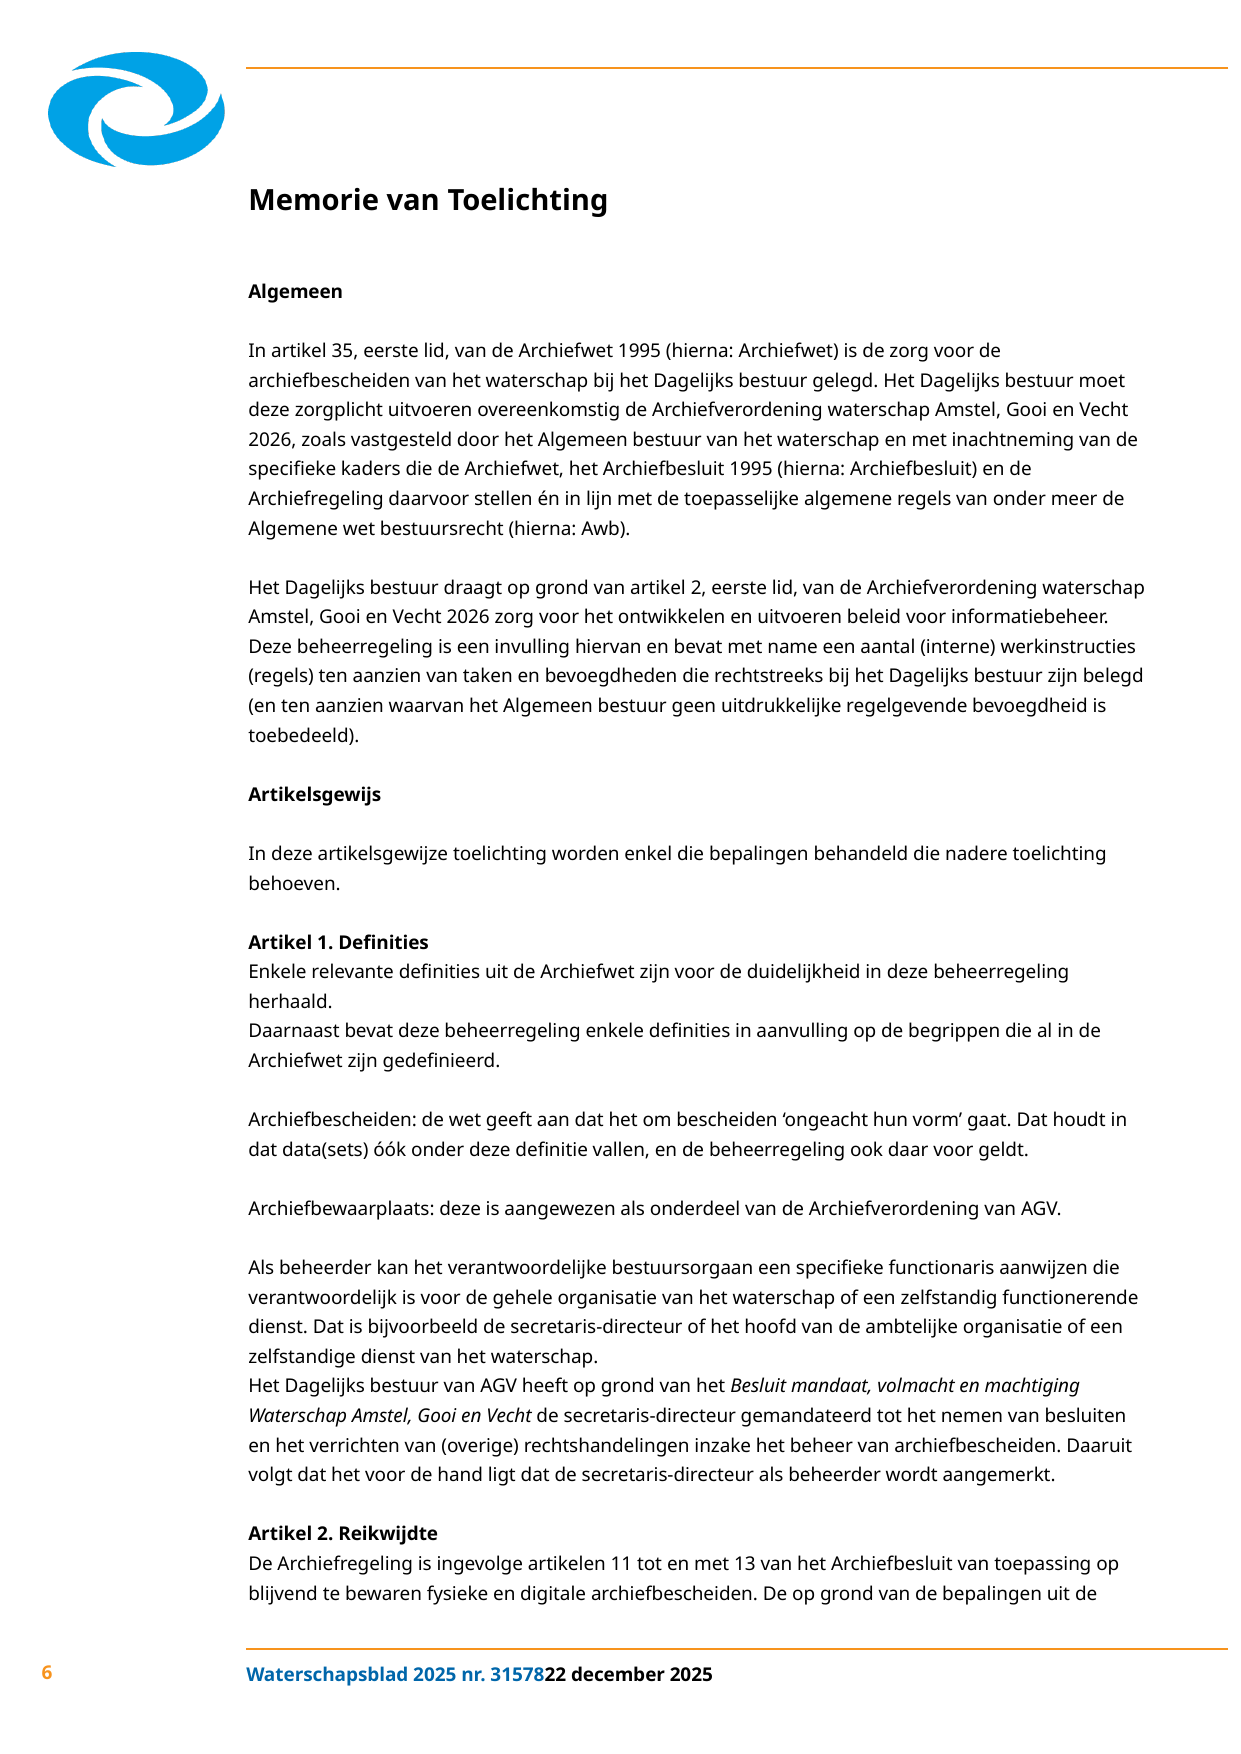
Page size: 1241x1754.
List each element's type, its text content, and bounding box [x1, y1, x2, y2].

text Archiefbewaarplaats: deze is aangewezen als onderdeel van de Archiefverordening van AGV. [248, 1195, 1152, 1221]
text Memorie van Toelichting [248, 180, 1152, 219]
text In artikel 35, eerste lid, van de Archiefwet 1995 (hierna: Archiefwet) is de zorg voor de archiefbescheiden van het waterschap bij het Dagelijks bestuur gelegd. Het Dagelijks bestuur moet deze zorgplicht uitvoeren overeenkomstig de Archiefverordening waterschap Amstel, Gooi en Vecht 2026, zoals vastgesteld door het Algemeen bestuur van het waterschap en met inachtneming van de specifieke kaders die de Archiefwet, het Archiefbesluit 1995 (hierna: Archiefbesluit) en de Archiefregeling daarvoor stellen én in lijn met de toepasselijke algemene regels van onder meer de Algemene wet bestuursrecht (hierna: Awb). [248, 337, 1152, 541]
text Archiefbescheiden: de wet geeft aan dat het om bescheiden ‘ongeacht hun vorm’ gaat. Dat houdt in dat data(sets) óók onder deze definitie vallen, en de beheerregeling ook daar voor geldt. [248, 1106, 1152, 1162]
text De Archiefregeling is ingevolge artikelen 11 tot en met 13 van het Archiefbesluit van toepassing op blijvend te bewaren fysieke en digitale archiefbescheiden. De op grond van de bepalingen uit de [248, 1550, 1152, 1606]
text Het Dagelijks bestuur van AGV heeft op grond van het Besluit mandaat, volmacht en machtiging Waterschap Amstel, Gooi en Vecht de secretaris-directeur gemandateerd tot het nemen van besluiten en het verrichten van (overige) rechtshandelingen inzake het beheer van archiefbescheiden. Daaruit volgt dat het voor de hand ligt dat de secretaris-directeur als beheerder wordt aangemerkt. [248, 1373, 1152, 1487]
text Enkele relevante definities uit de Archiefwet zijn voor de duidelijkheid in deze beheerregeling herhaald. [248, 958, 1152, 1014]
text Algemeen [248, 278, 1152, 304]
text Artikel 1. Definities [248, 929, 1152, 955]
text Het Dagelijks bestuur draagt op grond van artikel 2, eerste lid, van de Archiefverordening waterschap Amstel, Gooi en Vecht 2026 zorg voor het ontwikkelen en uitvoeren beleid voor informatiebeheer. Deze beheerregeling is een invulling hiervan en bevat met name een aantal (interne) werkinstructies (regels) ten aanzien van taken en bevoegdheden die rechtstreeks bij het Dagelijks bestuur zijn belegd (en ten aanzien waarvan het Algemeen bestuur geen uitdrukkelijke regelgevende bevoegdheid is toebedeeld). [248, 574, 1152, 748]
text Artikel 2. Reikwijdte [248, 1521, 1152, 1546]
text Artikelsgewijs [248, 781, 1152, 807]
picture [41, 47, 231, 172]
text Daarnaast bevat deze beheerregeling enkele definities in aanvulling op de begrippen die al in de Archiefwet zijn gedefinieerd. [248, 1018, 1152, 1073]
text Als beheerder kan het verantwoordelijke bestuursorgaan een specifieke functionaris aanwijzen die verantwoordelijk is voor de gehele organisatie van het waterschap of een zelfstandig functionerende dienst. Dat is bijvoorbeeld de secretaris-directeur of het hoofd van de ambtelijke organisatie of een zelfstandige dienst van het waterschap. [248, 1254, 1152, 1369]
text In deze artikelsgewijze toelichting worden enkel die bepalingen behandeld die nadere toelichting behoeven. [248, 840, 1152, 896]
